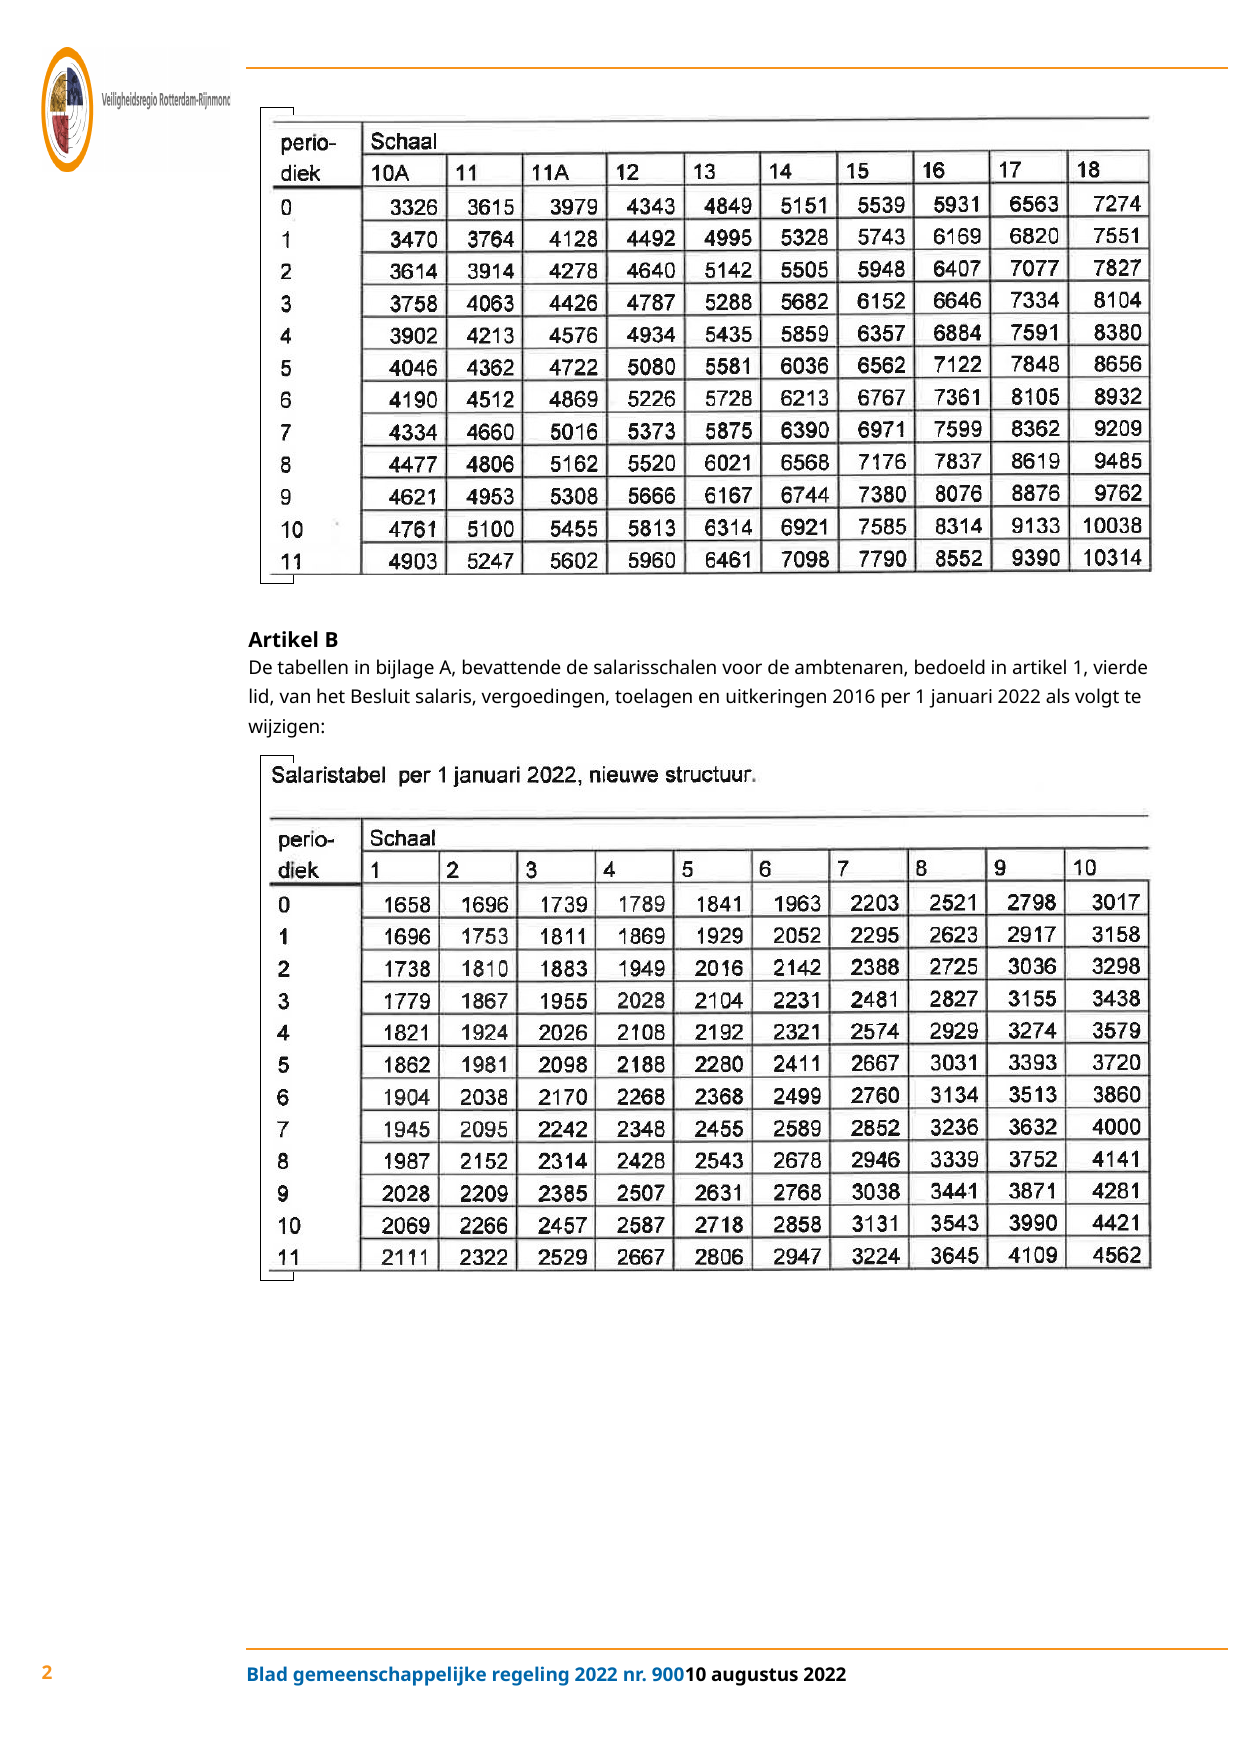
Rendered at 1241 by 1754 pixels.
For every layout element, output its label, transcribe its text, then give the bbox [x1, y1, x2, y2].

picture [41, 47, 231, 172]
picture [268, 763, 1155, 1272]
picture [268, 115, 1155, 575]
text Artikel B [248, 626, 1152, 654]
text De tabellen in bijlage A, bevattende de salarisschalen voor de ambtenaren, bedoeld in artikel 1, vierde lid, van het Besluit salaris, vergoedingen, toelagen en uitkeringen 2016 per 1 januari 2022 als volgt te wijzigen: [248, 654, 1152, 739]
